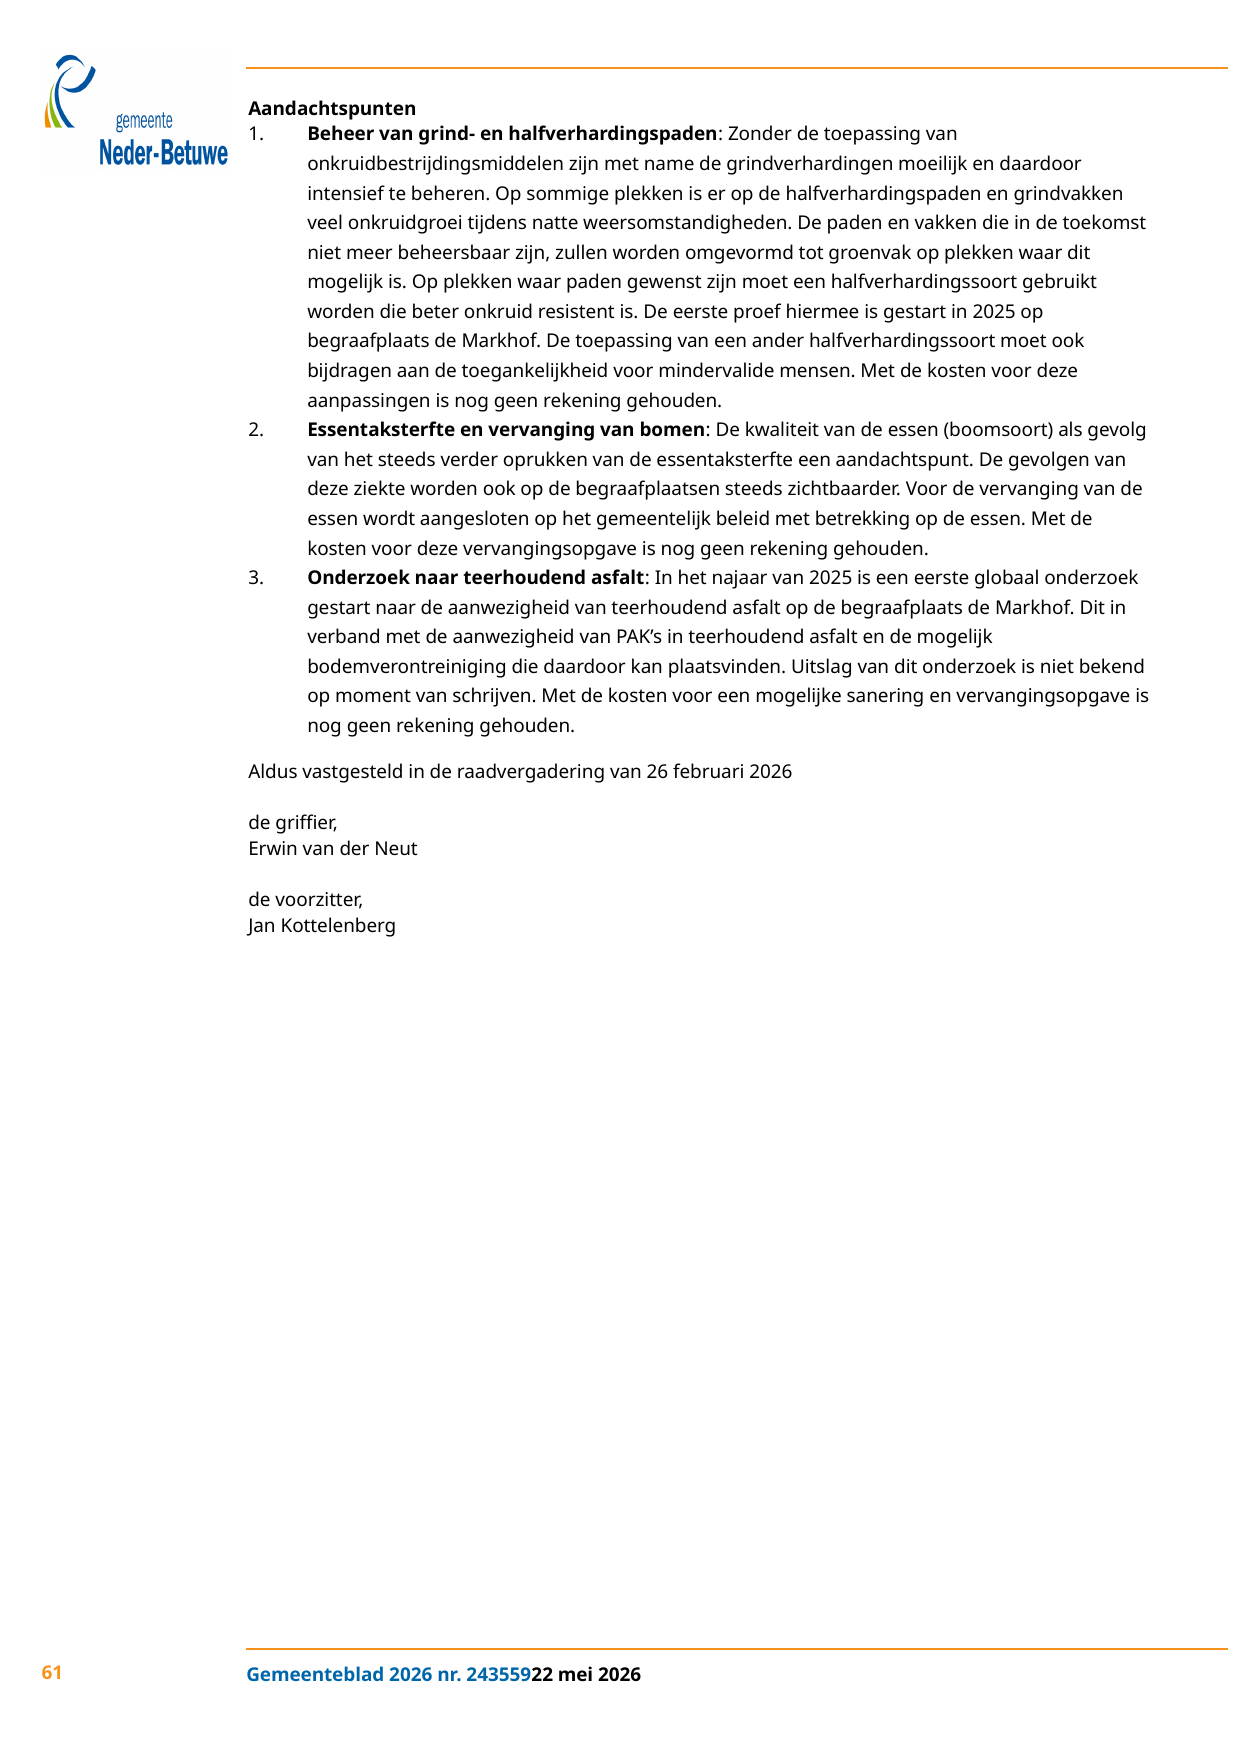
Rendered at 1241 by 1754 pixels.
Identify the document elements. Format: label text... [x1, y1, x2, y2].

list Essentaksterfte en vervanging van bomen: De kwaliteit van de essen (boomsoort) als gevolg van het steeds verder oprukken van de essentaksterfte een aandachtspunt. De gevolgen van deze ziekte worden ook op de begraafplaatsen steeds zichtbaarder. Voor de vervanging van de essen wordt aangesloten op het gemeentelijk beleid met betrekking op de essen. Met de kosten voor deze vervangingsopgave is nog geen rekening gehouden. [248, 416, 1152, 560]
text Erwin van der Neut [248, 835, 1152, 861]
text Aldus vastgesteld in de raadvergadering van 26 februari 2026 [248, 758, 1152, 783]
text Aandachtspunten [248, 95, 1152, 121]
text de griffier, [248, 809, 1152, 835]
list Onderzoek naar teerhoudend asfalt: In het najaar van 2025 is een eerste globaal onderzoek gestart naar de aanwezigheid van teerhoudend asfalt op de begraafplaats de Markhof. Dit in verband met de aanwezigheid van PAK’s in teerhoudend asfalt en de mogelijk bodemverontreiniging die daardoor kan plaatsvinden. Uitslag van dit onderzoek is niet bekend op moment van schrijven. Met de kosten voor een mogelijke sanering en vervangingsopgave is nog geen rekening gehouden. [248, 564, 1152, 738]
picture [41, 47, 231, 172]
list Beheer van grind- en halfverhardingspaden: Zonder de toepassing van onkruidbestrijdingsmiddelen zijn met name de grindverhardingen moeilijk en daardoor intensief te beheren. Op sommige plekken is er op de halfverhardingspaden en grindvakken veel onkruidgroei tijdens natte weersomstandigheden. De paden en vakken die in de toekomst niet meer beheersbaar zijn, zullen worden omgevormd tot groenvak op plekken waar dit mogelijk is. Op plekken waar paden gewenst zijn moet een halfverhardingssoort gebruikt worden die beter onkruid resistent is. De eerste proef hiermee is gestart in 2025 op begraafplaats de Markhof. De toepassing van een ander halfverhardingssoort moet ook bijdragen aan de toegankelijkheid voor mindervalide mensen. Met de kosten voor deze aanpassingen is nog geen rekening gehouden. [248, 121, 1152, 412]
text de voorzitter, [248, 886, 1152, 912]
text Jan Kottelenberg [248, 912, 1152, 938]
